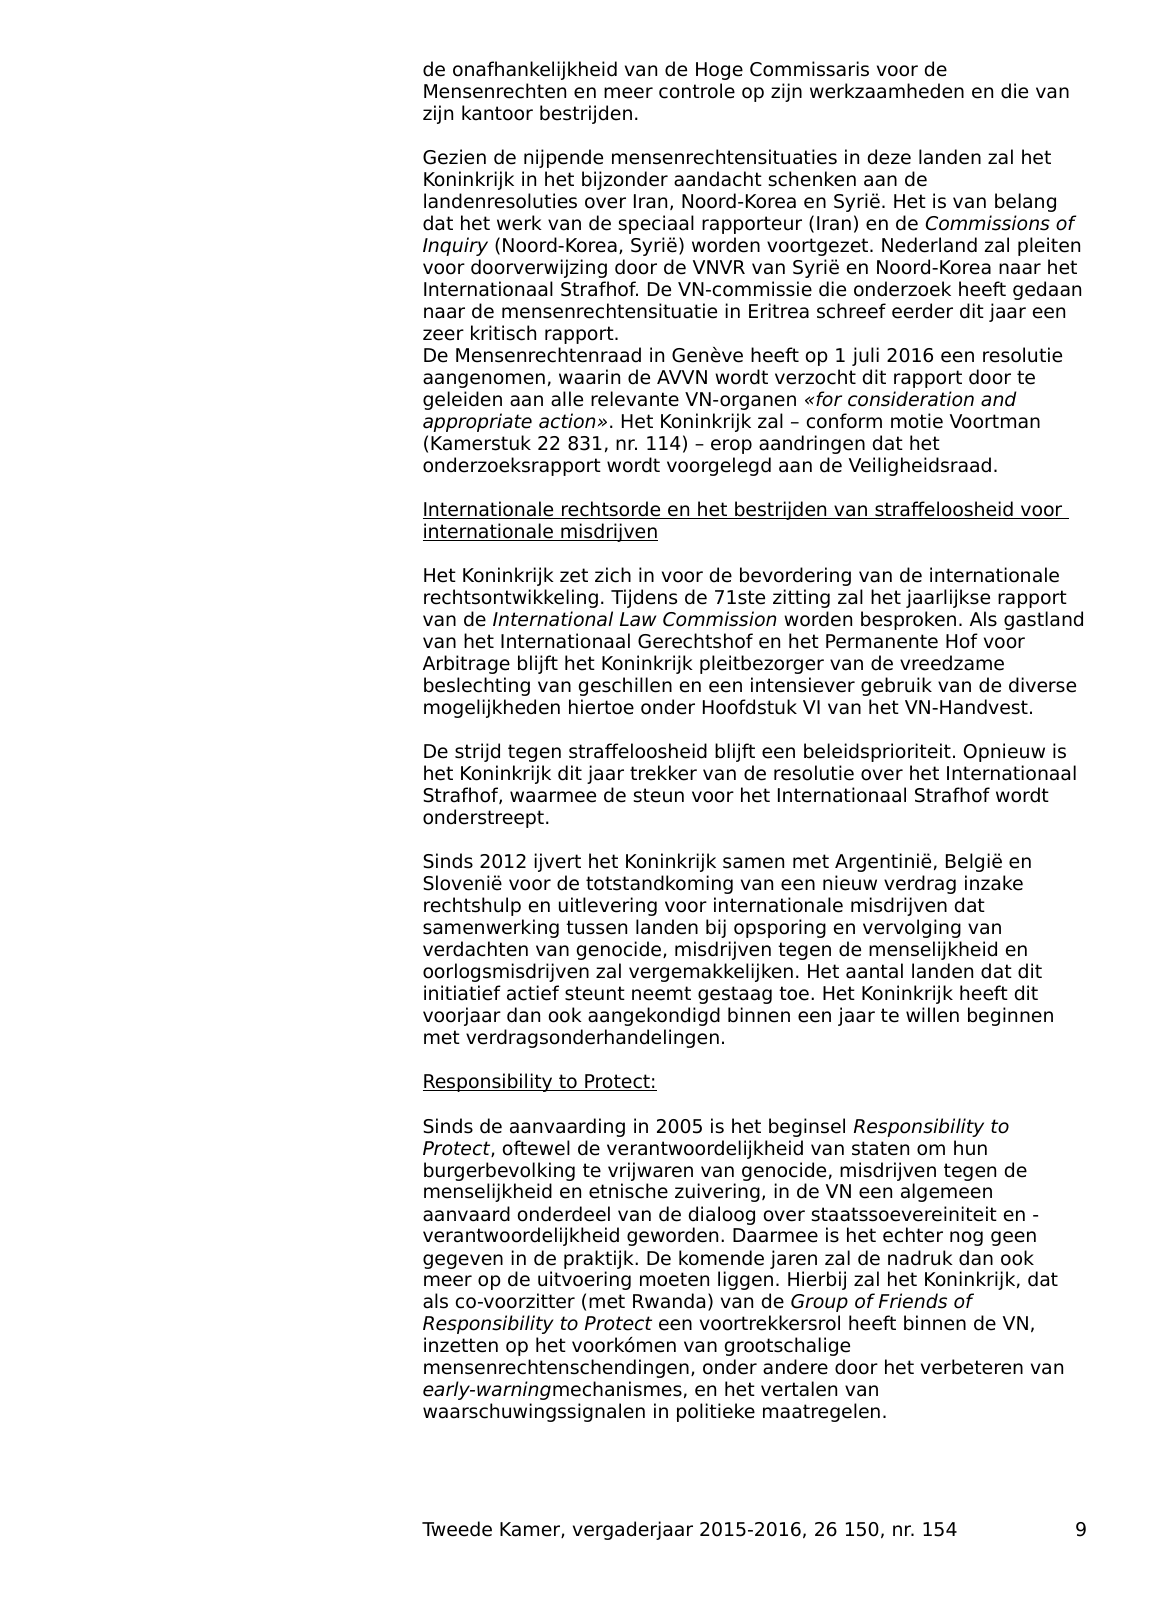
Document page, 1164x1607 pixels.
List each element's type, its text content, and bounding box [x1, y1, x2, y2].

text De strijd tegen straffeloosheid blijft een beleidsprioriteit. Opnieuw is het Koninkrijk dit jaar trekker van de resolutie over het Internationaal Strafhof, waarmee de steun voor het Internationaal Strafhof wordt onderstreept. [422, 741, 1087, 829]
subtitle Internationale rechtsorde en het bestrijden van straffeloosheid voor internationale misdrijven [422, 499, 1087, 543]
text De Mensenrechtenraad in Genève heeft op 1 juli 2016 een resolutie aangenomen, waarin de AVVN wordt verzocht dit rapport door te geleiden aan alle relevante VN-organen «for consideration and appropriate action». Het Koninkrijk zal – conform motie Voortman (Kamerstuk 22 831, nr. 114) – erop aandringen dat het onderzoeksrapport wordt voorgelegd aan de Veiligheidsraad. [422, 345, 1087, 477]
text Gezien de nijpende mensenrechtensituaties in deze landen zal het Koninkrijk in het bijzonder aandacht schenken aan de landenresoluties over Iran, Noord-Korea en Syrië. Het is van belang dat het werk van de speciaal rapporteur (Iran) en de Commissions of Inquiry (Noord-Korea, Syrië) worden voortgezet. Nederland zal pleiten voor doorverwijzing door de VNVR van Syrië en Noord-Korea naar het Internationaal Strafhof. De VN-commissie die onderzoek heeft gedaan naar de mensenrechtensituatie in Eritrea schreef eerder dit jaar een zeer kritisch rapport. [422, 147, 1087, 345]
text de onafhankelijkheid van de Hoge Commissaris voor de Mensenrechten en meer controle op zijn werkzaamheden en die van zijn kantoor bestrijden. [422, 59, 1087, 125]
text Sinds de aanvaarding in 2005 is het beginsel Responsibility to Protect, oftewel de verantwoordelijkheid van staten om hun burgerbevolking te vrijwaren van genocide, misdrijven tegen de menselijkheid en etnische zuivering, in de VN een algemeen aanvaard onderdeel van de dialoog over staatssoevereiniteit en -verantwoordelijkheid geworden. Daarmee is het echter nog geen gegeven in de praktijk. De komende jaren zal de nadruk dan ook meer op de uitvoering moeten liggen. Hierbij zal het Koninkrijk, dat als co-voorzitter (met Rwanda) van de Group of Friends of Responsibility to Protect een voortrekkersrol heeft binnen de VN, inzetten op het voorkómen van grootschalige mensenrechtenschendingen, onder andere door het verbeteren van early-warningmechanismes, en het vertalen van waarschuwingssignalen in politieke maatregelen. [422, 1116, 1087, 1423]
text Het Koninkrijk zet zich in voor de bevordering van de internationale rechtsontwikkeling. Tijdens de 71ste zitting zal het jaarlijkse rapport van de International Law Commission worden besproken. Als gastland van het Internationaal Gerechtshof en het Permanente Hof voor Arbitrage blijft het Koninkrijk pleitbezorger van de vreedzame beslechting van geschillen en een intensiever gebruik van de diverse mogelijkheden hiertoe onder Hoofdstuk VI van het VN-Handvest. [422, 565, 1087, 719]
text Sinds 2012 ijvert het Koninkrijk samen met Argentinië, België en Slovenië voor de totstandkoming van een nieuw verdrag inzake rechtshulp en uitlevering voor internationale misdrijven dat samenwerking tussen landen bij opsporing en vervolging van verdachten van genocide, misdrijven tegen de menselijkheid en oorlogsmisdrijven zal vergemakkelijken. Het aantal landen dat dit initiatief actief steunt neemt gestaag toe. Het Koninkrijk heeft dit voorjaar dan ook aangekondigd binnen een jaar te willen beginnen met verdragsonderhandelingen. [422, 851, 1087, 1049]
subtitle Responsibility to Protect: [422, 1071, 1087, 1093]
